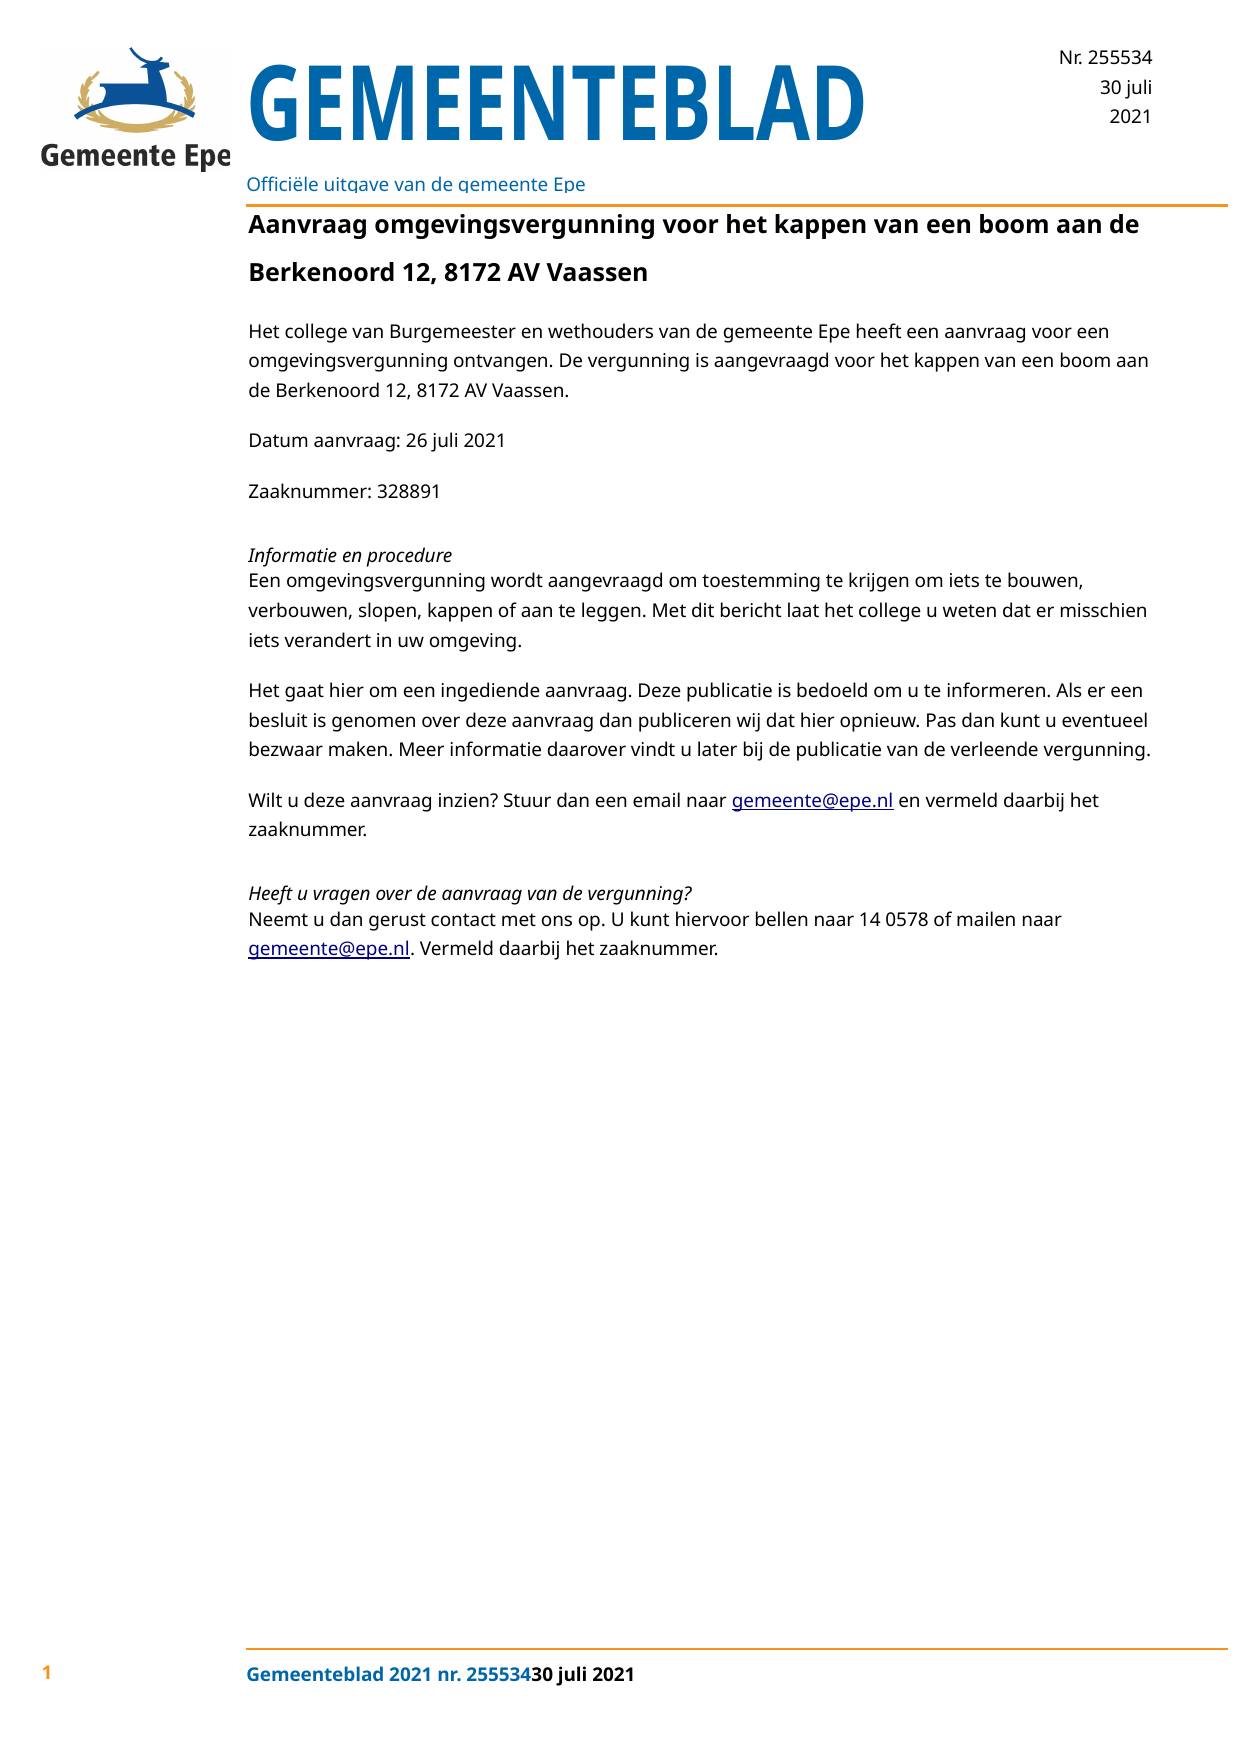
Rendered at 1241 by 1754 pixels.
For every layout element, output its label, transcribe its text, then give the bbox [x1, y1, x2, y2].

text Zaaknummer: 328891 [248, 478, 1152, 504]
text Het gaat hier om een ingediende aanvraag. Deze publicatie is bedoeld om u te informeren. Als er een besluit is genomen over deze aanvraag dan publiceren wij dat hier opnieuw. Pas dan kunt u eventueel bezwaar maken. Meer informatie daarover vindt u later bij de publicatie van de verleende vergunning. [248, 677, 1152, 762]
text Wilt u deze aanvraag inzien? Stuur dan een email naar gemeente@epe.nl en vermeld daarbij het zaaknummer. [248, 787, 1152, 842]
picture [41, 47, 231, 172]
text Een omgevingsvergunning wordt aangevraagd om toestemming te krijgen om iets te bouwen, verbouwen, slopen, kappen of aan te leggen. Met dit bericht laat het college u weten dat er misschien iets verandert in uw omgeving. [248, 568, 1152, 652]
text Heeft u vragen over de aanvraag van de vergunning? [248, 880, 1152, 906]
text Neemt u dan gerust contact met ons op. U kunt hiervoor bellen naar 14 0578 of mailen naar gemeente@epe.nl. Vermeld daarbij het zaaknummer. [248, 906, 1152, 961]
text Het college van Burgemeester en wethouders van de gemeente Epe heeft een aanvraag voor een omgevingsvergunning ontvangen. De vergunning is aangevraagd voor het kappen van een boom aan de Berkenoord 12, 8172 AV Vaassen. [248, 318, 1152, 403]
text Aanvraag omgevingsvergunning voor het kappen van een boom aan de Berkenoord 12, 8172 AV Vaassen [248, 207, 1152, 288]
text Informatie en procedure [248, 542, 1152, 568]
text Datum aanvraag: 26 juli 2021 [248, 427, 1152, 453]
